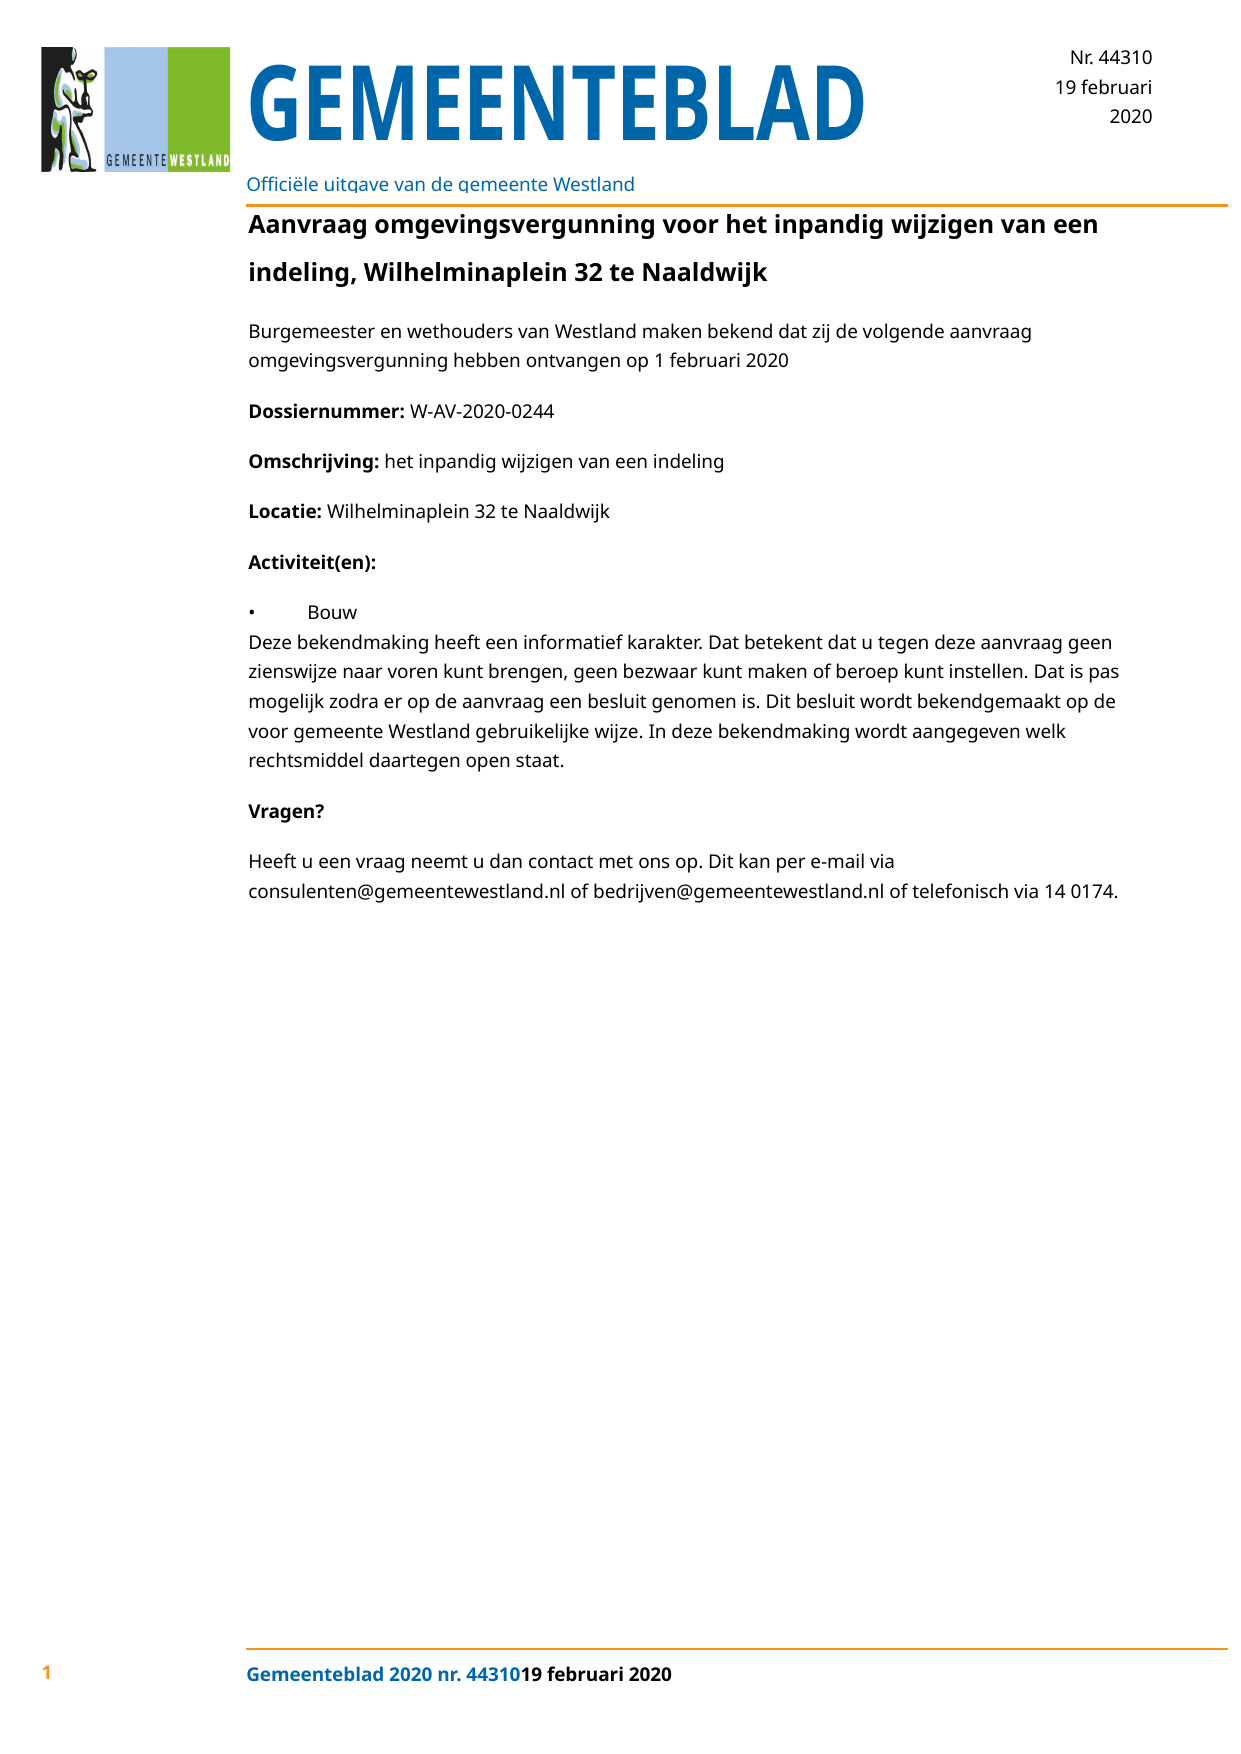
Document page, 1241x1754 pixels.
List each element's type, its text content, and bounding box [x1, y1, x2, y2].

list Bouw [248, 599, 1152, 625]
text Heeft u een vraag neemt u dan contact met ons op. Dit kan per e-mail via consulenten@gemeentewestland.nl of bedrijven@gemeentewestland.nl of telefonisch via 14 0174. [248, 848, 1152, 904]
text Aanvraag omgevingsvergunning voor het inpandig wijzigen van een indeling, Wilhelminaplein 32 te Naaldwijk [248, 207, 1152, 288]
text Vragen? [248, 798, 1152, 824]
text Deze bekendmaking heeft een informatief karakter. Dat betekent dat u tegen deze aanvraag geen zienswijze naar voren kunt brengen, geen bezwaar kunt maken of beroep kunt instellen. Dat is pas mogelijk zodra er op de aanvraag een besluit genomen is. Dit besluit wordt bekendgemaakt op de voor gemeente Westland gebruikelijke wijze. In deze bekendmaking wordt aangegeven welk rechtsmiddel daartegen open staat. [248, 629, 1152, 773]
text Locatie: Wilhelminaplein 32 te Naaldwijk [248, 499, 1152, 524]
picture [41, 47, 231, 172]
text Burgemeester en wethouders van Westland maken bekend dat zij de volgende aanvraag omgevingsvergunning hebben ontvangen op 1 februari 2020 [248, 318, 1152, 373]
text Activiteit(en): [248, 549, 1152, 575]
text Dossiernummer: W-AV-2020-0244 [248, 398, 1152, 424]
text Omschrijving: het inpandig wijzigen van een indeling [248, 448, 1152, 474]
